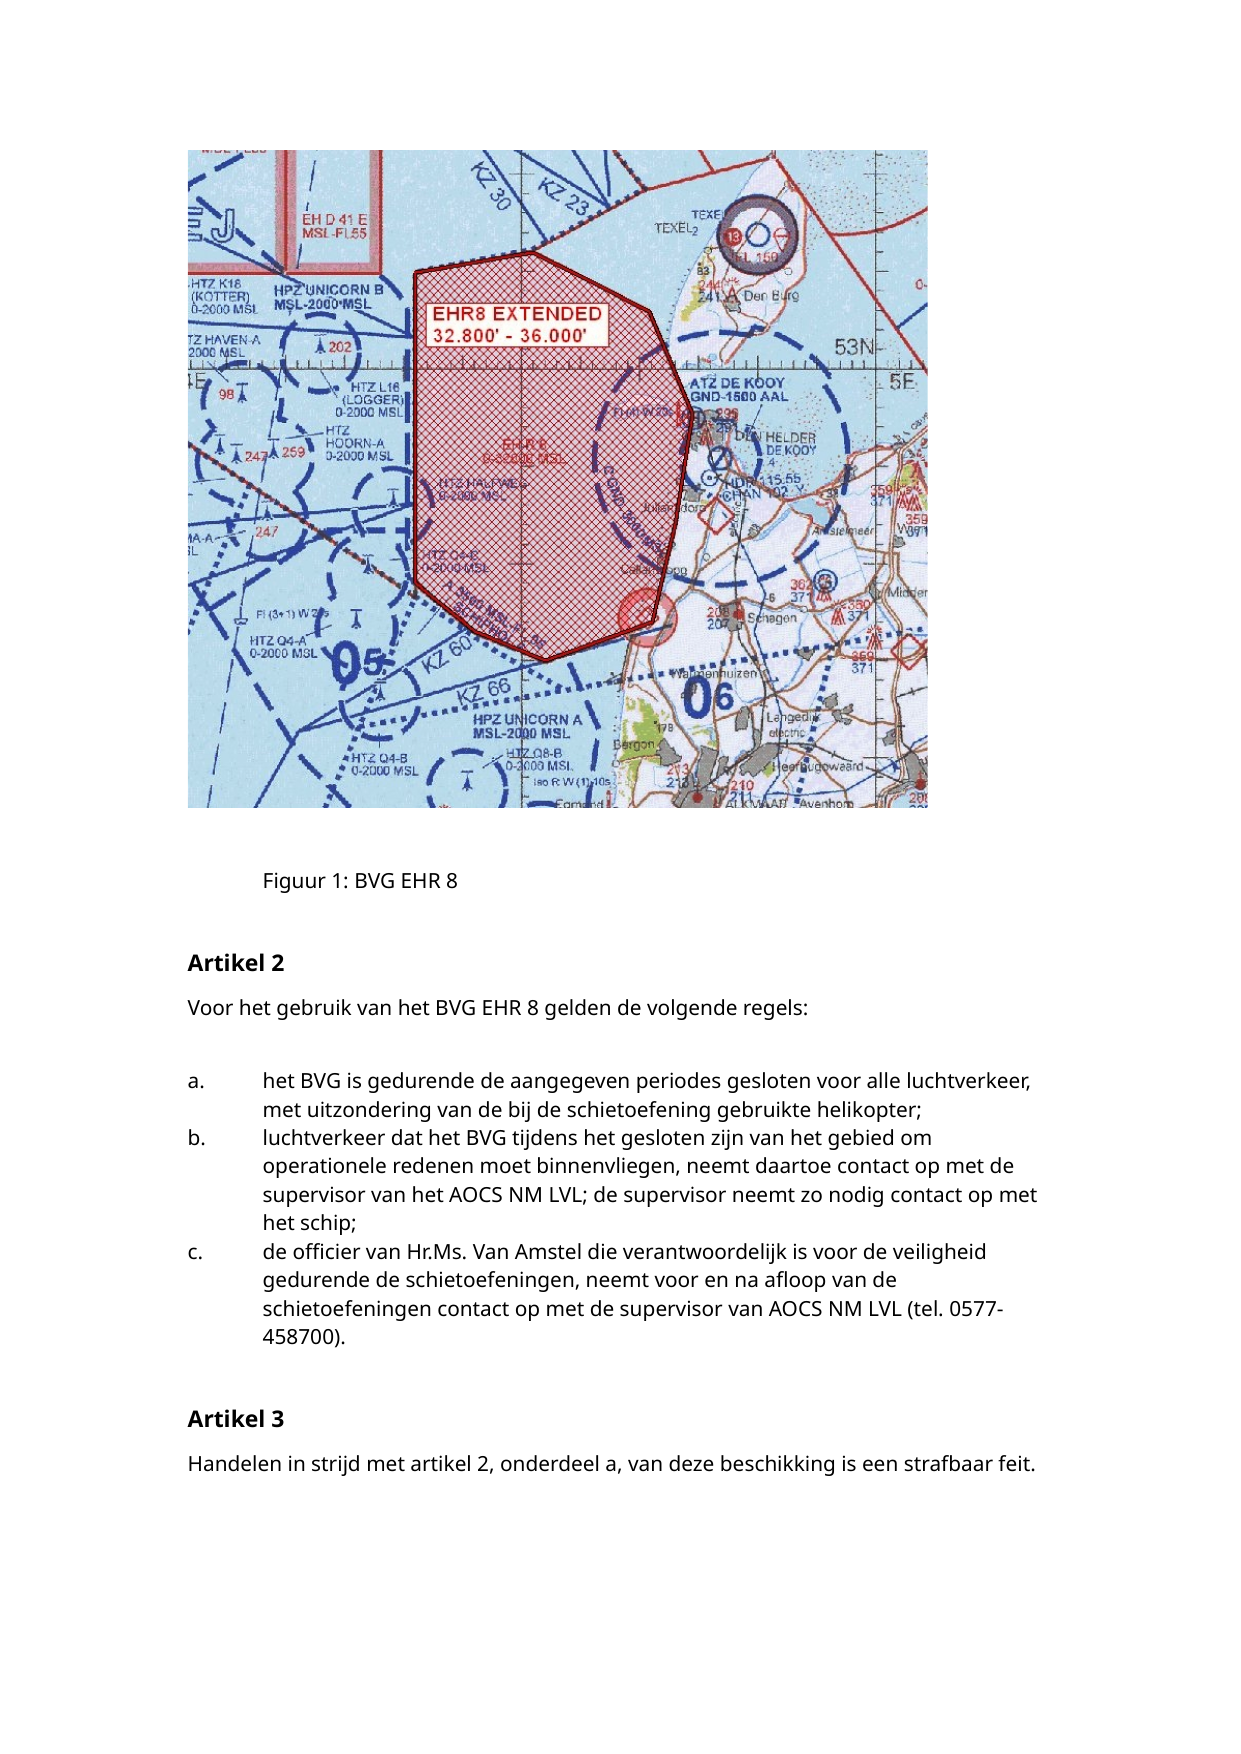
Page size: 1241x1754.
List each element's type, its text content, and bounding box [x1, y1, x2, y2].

text Handelen in strijd met artikel 2, onderdeel a, van deze beschikking is een strafbaar feit. [187, 1449, 1053, 1478]
subtitle Artikel 2 [187, 947, 1053, 978]
text Voor het gebruik van het BVG EHR 8 gelden de volgende regels: [187, 993, 1053, 1021]
list de officier van Hr.Ms. Van Amstel die verantwoordelijk is voor de veiligheid gedurende de schietoefeningen, neemt voor en na afloop van de schietoefeningen contact op met de supervisor van AOCS NM LVL (tel. 0577-458700). [187, 1237, 1053, 1351]
subtitle Artikel 3 [187, 1403, 1053, 1434]
list het BVG is gedurende de aangegeven periodes gesloten voor alle luchtverkeer, met uitzondering van de bij de schietoefening gebruikte helikopter; [187, 1066, 1053, 1123]
list luchtverkeer dat het BVG tijdens het gesloten zijn van het gebied om operationele redenen moet binnenvliegen, neemt daartoe contact op met de supervisor van het AOCS NM LVL; de supervisor neemt zo nodig contact op met het schip; [187, 1123, 1053, 1237]
picture [187, 150, 928, 808]
list Figuur 1: BVG EHR 8 [187, 866, 1053, 894]
